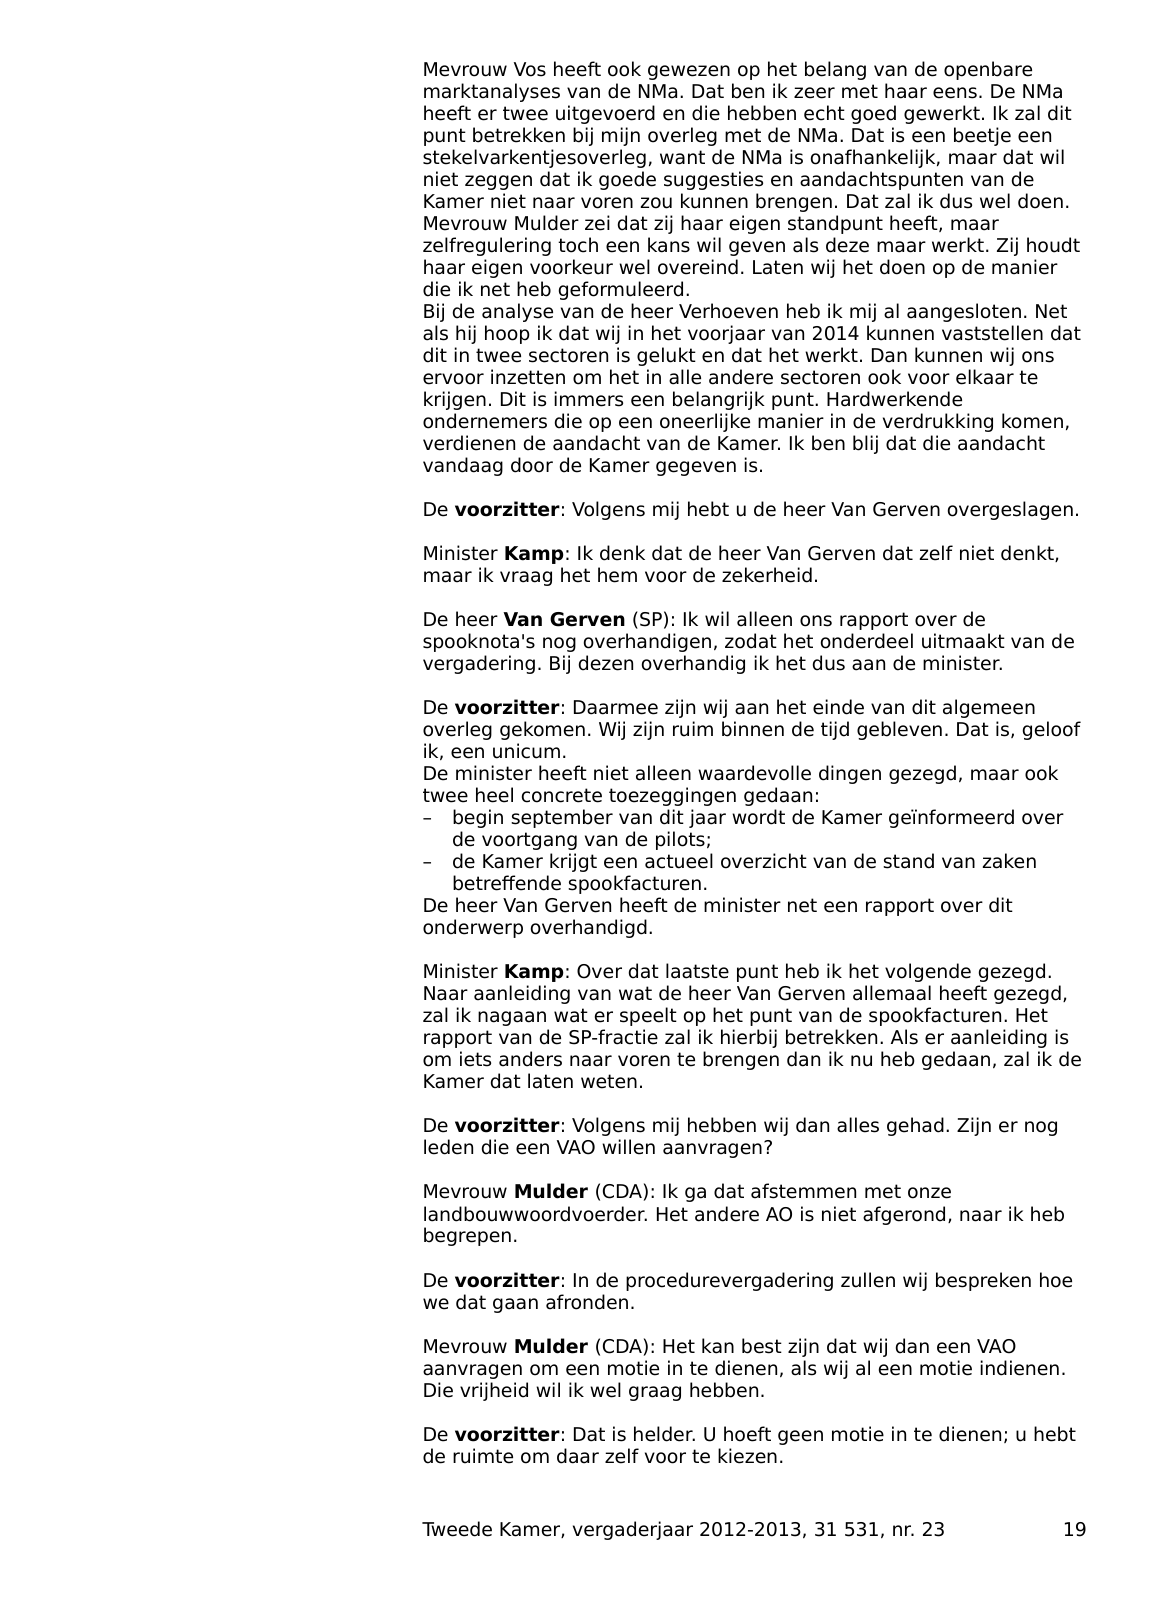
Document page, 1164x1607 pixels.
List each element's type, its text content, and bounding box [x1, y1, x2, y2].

text De minister heeft niet alleen waardevolle dingen gezegd, maar ook twee heel concrete toezeggingen gedaan: [422, 763, 1087, 807]
text Mevrouw Vos heeft ook gewezen op het belang van de openbare marktanalyses van de NMa. Dat ben ik zeer met haar eens. De NMa heeft er twee uitgevoerd en die hebben echt goed gewerkt. Ik zal dit punt betrekken bij mijn overleg met de NMa. Dat is een beetje een stekelvarkentjesoverleg, want de NMa is onafhankelijk, maar dat wil niet zeggen dat ik goede suggesties en aandachtspunten van de Kamer niet naar voren zou kunnen brengen. Dat zal ik dus wel doen. [422, 59, 1087, 213]
text De heer Van Gerven heeft de minister net een rapport over dit onderwerp overhandigd. [422, 895, 1087, 939]
text Mevrouw Mulder (CDA): Het kan best zijn dat wij dan een VAO aanvragen om een motie in te dienen, als wij al een motie indienen. Die vrijheid wil ik wel graag hebben. [422, 1336, 1087, 1402]
text De voorzitter: Volgens mij hebt u de heer Van Gerven overgeslagen. [422, 499, 1087, 521]
text De voorzitter: Dat is helder. U hoeft geen motie in te dienen; u hebt de ruimte om daar zelf voor te kiezen. [422, 1424, 1087, 1468]
text De voorzitter: In de procedurevergadering zullen wij bespreken hoe we dat gaan afronden. [422, 1269, 1087, 1313]
text Mevrouw Mulder (CDA): Ik ga dat afstemmen met onze landbouwwoordvoerder. Het andere AO is niet afgerond, naar ik heb begrepen. [422, 1181, 1087, 1247]
text De voorzitter: Daarmee zijn wij aan het einde van dit algemeen overleg gekomen. Wij zijn ruim binnen de tijd gebleven. Dat is, geloof ik, een unicum. [422, 697, 1087, 763]
text Bij de analyse van de heer Verhoeven heb ik mij al aangesloten. Net als hij hoop ik dat wij in het voorjaar van 2014 kunnen vaststellen dat dit in twee sectoren is gelukt en dat het werkt. Dan kunnen wij ons ervoor inzetten om het in alle andere sectoren ook voor elkaar te krijgen. Dit is immers een belangrijk punt. Hardwerkende ondernemers die op een oneerlijke manier in de verdrukking komen, verdienen de aandacht van de Kamer. Ik ben blij dat die aandacht vandaag door de Kamer gegeven is. [422, 301, 1087, 477]
text Minister Kamp: Over dat laatste punt heb ik het volgende gezegd. Naar aanleiding van wat de heer Van Gerven allemaal heeft gezegd, zal ik nagaan wat er speelt op het punt van de spookfacturen. Het rapport van de SP-fractie zal ik hierbij betrekken. Als er aanleiding is om iets anders naar voren te brengen dan ik nu heb gedaan, zal ik de Kamer dat laten weten. [422, 961, 1087, 1093]
text Mevrouw Mulder zei dat zij haar eigen standpunt heeft, maar zelfregulering toch een kans wil geven als deze maar werkt. Zij houdt haar eigen voorkeur wel overeind. Laten wij het doen op de manier die ik net heb geformuleerd. [422, 213, 1087, 301]
text – begin september van dit jaar wordt de Kamer geïnformeerd over de voortgang van de pilots; [422, 807, 1087, 851]
text Minister Kamp: Ik denk dat de heer Van Gerven dat zelf niet denkt, maar ik vraag het hem voor de zekerheid. [422, 543, 1087, 587]
text De heer Van Gerven (SP): Ik wil alleen ons rapport over de spooknota's nog overhandigen, zodat het onderdeel uitmaakt van de vergadering. Bij dezen overhandig ik het dus aan de minister. [422, 609, 1087, 675]
text – de Kamer krijgt een actueel overzicht van de stand van zaken betreffende spookfacturen. [422, 851, 1087, 895]
text De voorzitter: Volgens mij hebben wij dan alles gehad. Zijn er nog leden die een VAO willen aanvragen? [422, 1115, 1087, 1159]
